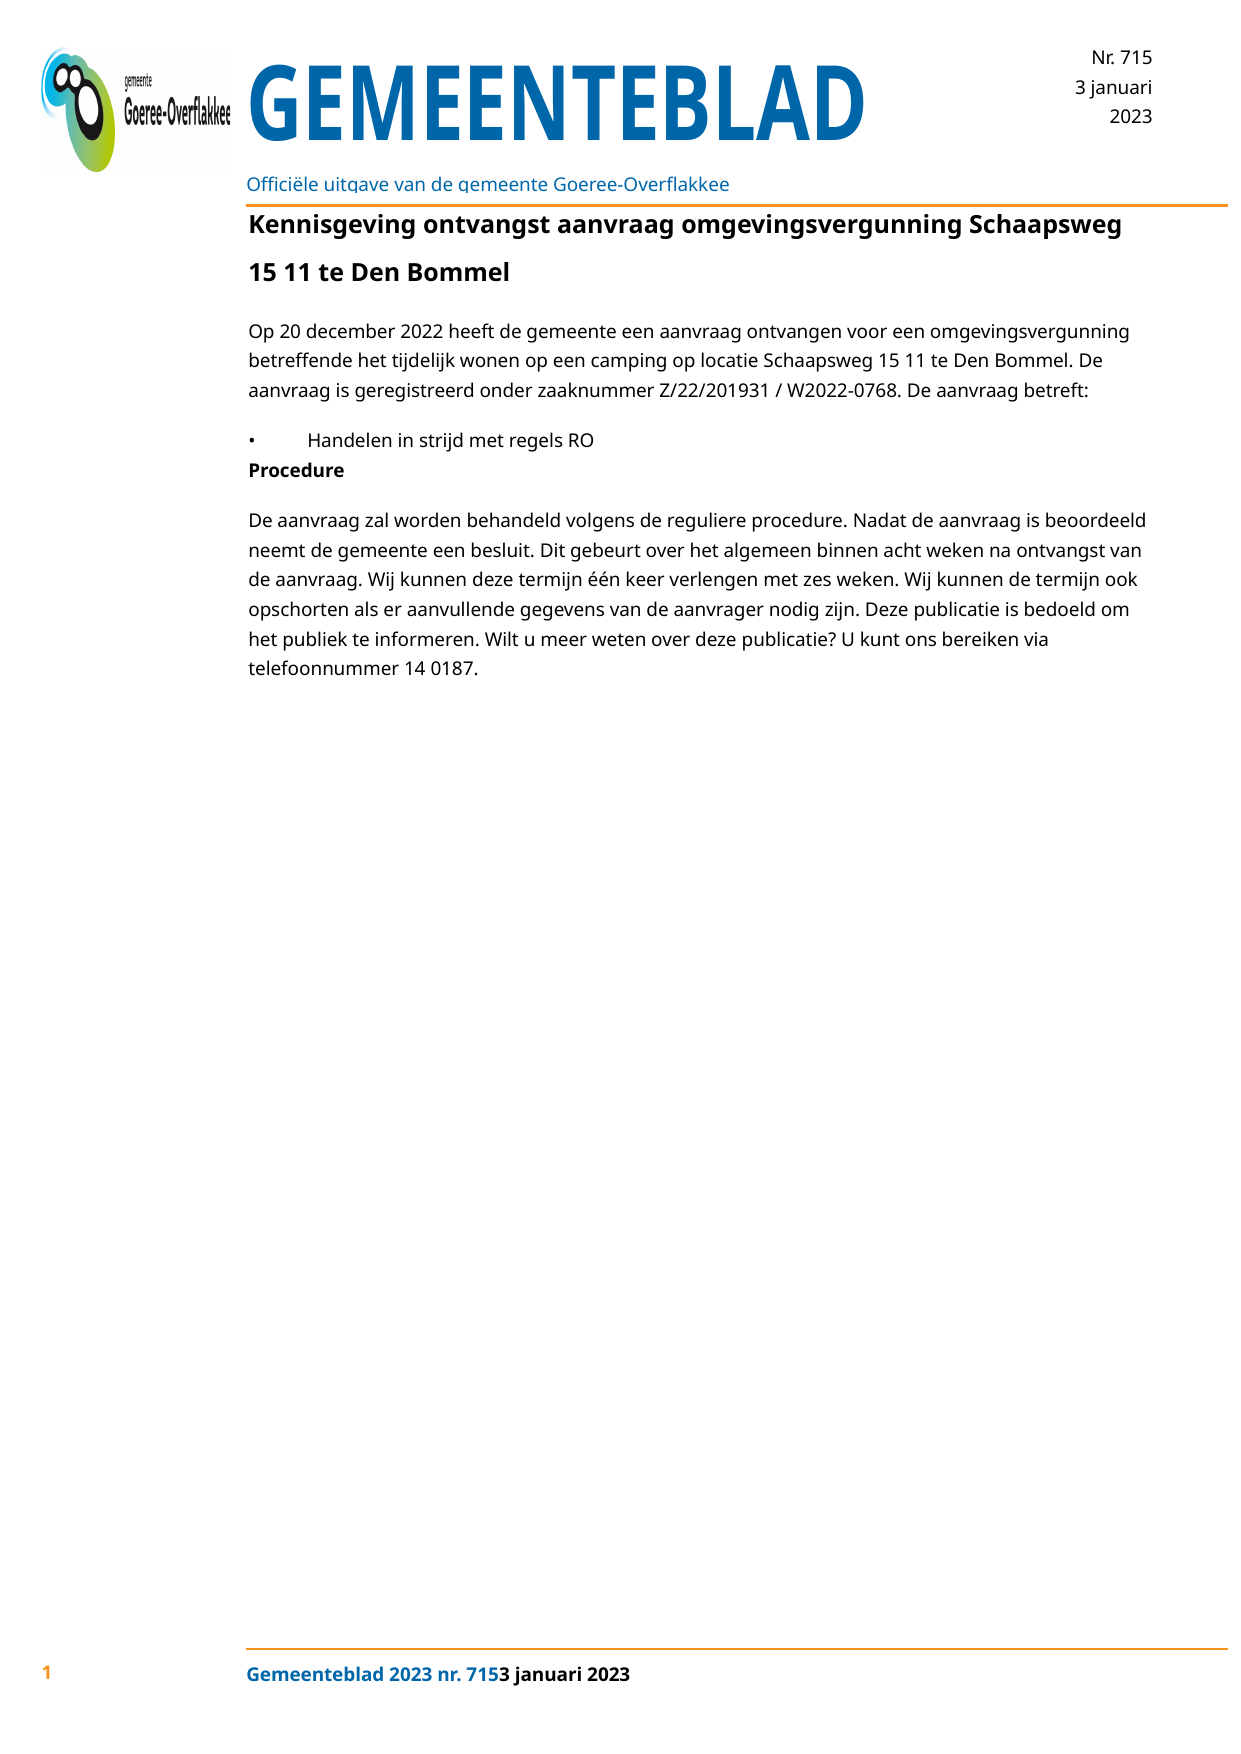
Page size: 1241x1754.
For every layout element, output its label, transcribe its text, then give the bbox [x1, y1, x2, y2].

text Procedure [248, 457, 1152, 483]
text Op 20 december 2022 heeft de gemeente een aanvraag ontvangen voor een omgevingsvergunning betreffende het tijdelijk wonen op een camping op locatie Schaapsweg 15 11 te Den Bommel. De aanvraag is geregistreerd onder zaaknummer Z/22/201931 / W2022-0768. De aanvraag betreft: [248, 318, 1152, 403]
list Handelen in strijd met regels RO [248, 427, 1152, 453]
text Kennisgeving ontvangst aanvraag omgevingsvergunning Schaapsweg 15 11 te Den Bommel [248, 207, 1152, 288]
text De aanvraag zal worden behandeld volgens de reguliere procedure. Nadat de aanvraag is beoordeeld neemt de gemeente een besluit. Dit gebeurt over het algemeen binnen acht weken na ontvangst van de aanvraag. Wij kunnen deze termijn één keer verlengen met zes weken. Wij kunnen de termijn ook opschorten als er aanvullende gegevens van de aanvrager nodig zijn. Deze publicatie is bedoeld om het publiek te informeren. Wilt u meer weten over deze publicatie? U kunt ons bereiken via telefoonnummer 14 0187. [248, 507, 1152, 681]
picture [41, 47, 231, 172]
